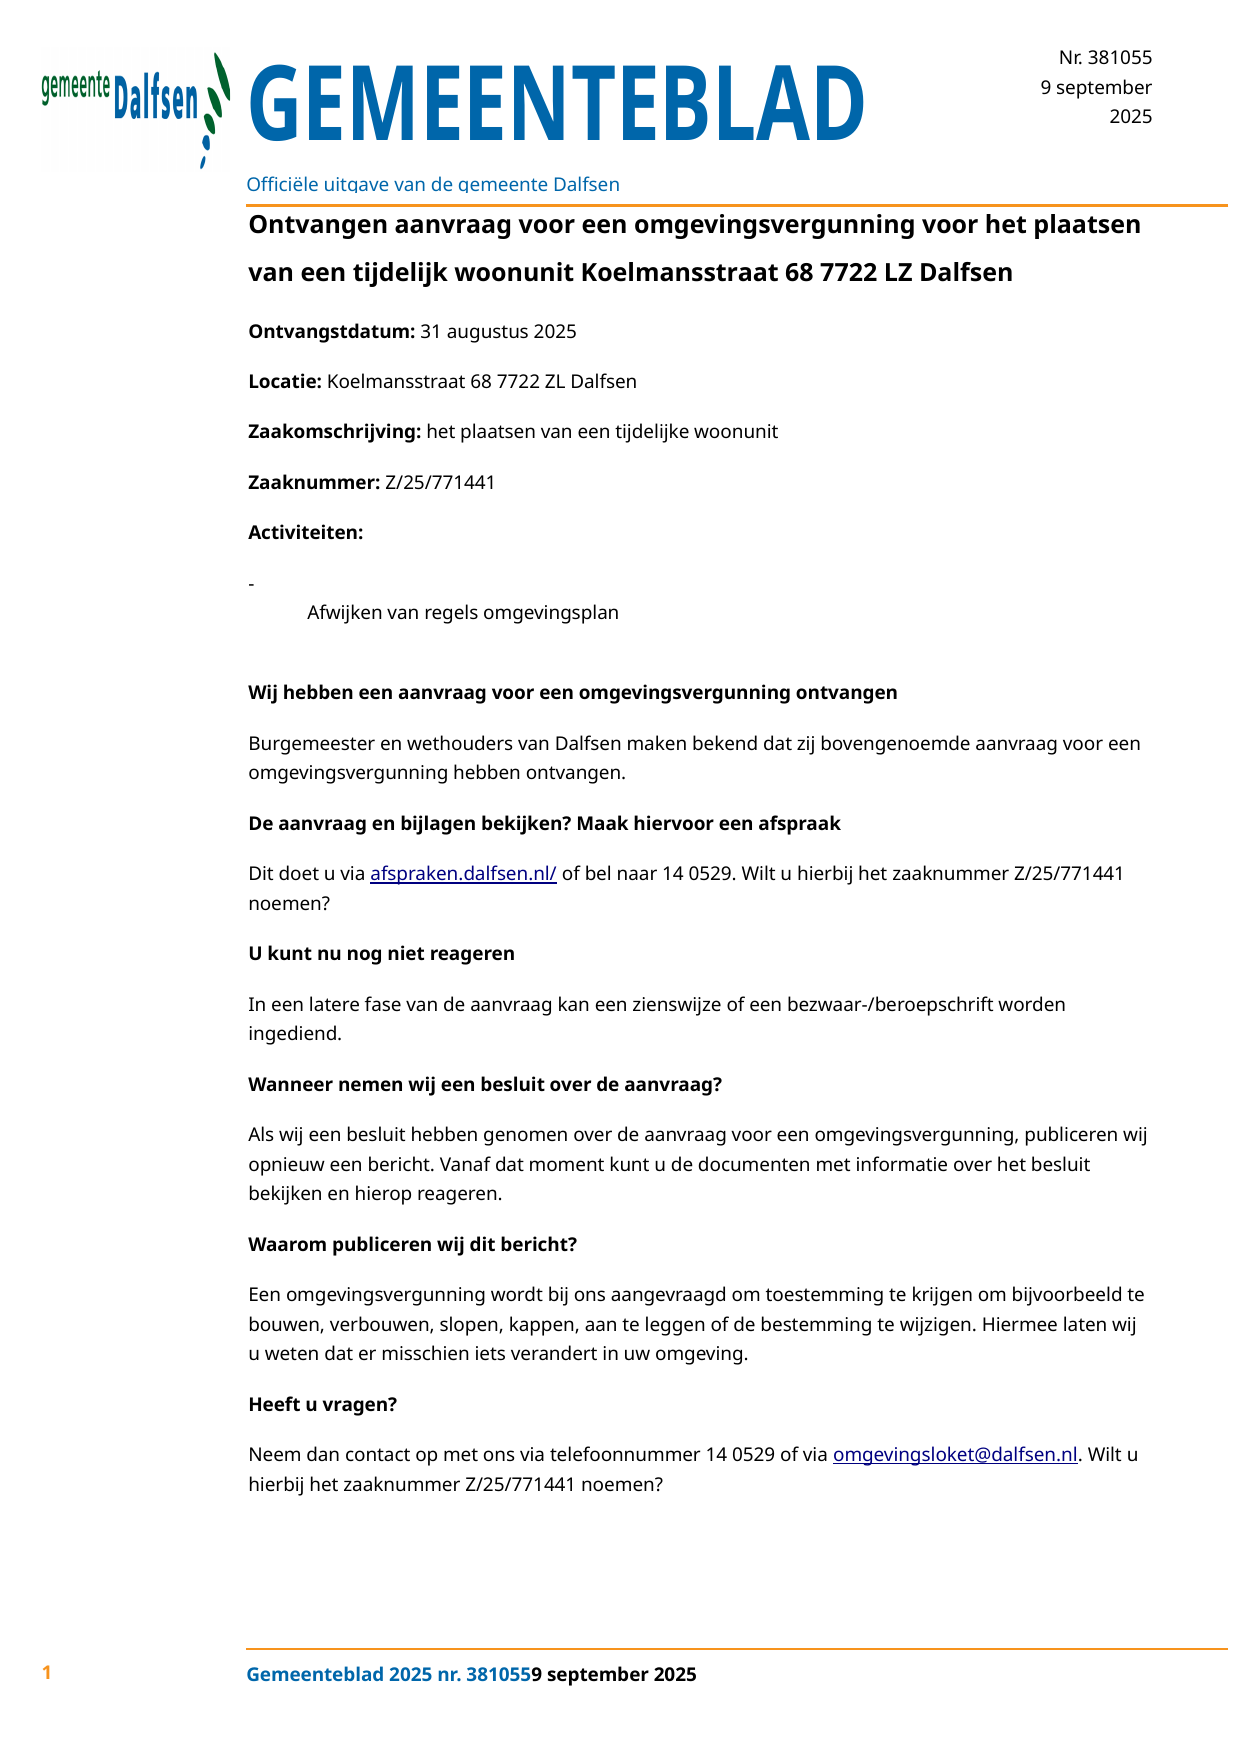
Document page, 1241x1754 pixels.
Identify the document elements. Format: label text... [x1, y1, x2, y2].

text Waarom publiceren wij dit bericht? [248, 1231, 1152, 1257]
text In een latere fase van de aanvraag kan een zienswijze of een bezwaar-/beroepschrift worden ingediend. [248, 991, 1152, 1046]
text Wanneer nemen wij een besluit over de aanvraag? [248, 1071, 1152, 1097]
text U kunt nu nog niet reageren [248, 940, 1152, 966]
text Als wij een besluit hebben genomen over de aanvraag voor een omgevingsvergunning, publiceren wij opnieuw een bericht. Vanaf dat moment kunt u de documenten met informatie over het besluit bekijken en hierop reageren. [248, 1121, 1152, 1206]
text Een omgevingsvergunning wordt bij ons aangevraagd om toestemming te krijgen om bijvoorbeeld te bouwen, verbouwen, slopen, kappen, aan te leggen of de bestemming te wijzigen. Hiermee laten wij u weten dat er misschien iets verandert in uw omgeving. [248, 1281, 1152, 1366]
text Dit doet u via afspraken.dalfsen.nl/ of bel naar 14 0529. Wilt u hierbij het zaaknummer Z/25/771441 noemen? [248, 860, 1152, 916]
text Locatie: Koelmansstraat 68 7722 ZL Dalfsen [248, 368, 1152, 394]
text Wij hebben een aanvraag voor een omgevingsvergunning ontvangen [248, 679, 1152, 705]
list Afwijken van regels omgevingsplan [248, 599, 1152, 625]
text Ontvangstdatum: 31 augustus 2025 [248, 318, 1152, 344]
text Zaakomschrijving: het plaatsen van een tijdelijke woonunit [248, 419, 1152, 444]
text Neem dan contact op met ons via telefoonnummer 14 0529 of via omgevingsloket@dalfsen.nl. Wilt u hierbij het zaaknummer Z/25/771441 noemen? [248, 1441, 1152, 1497]
text Heeft u vragen? [248, 1391, 1152, 1417]
text Ontvangen aanvraag voor een omgevingsvergunning voor het plaatsen van een tijdelijk woonunit Koelmansstraat 68 7722 LZ Dalfsen [248, 207, 1152, 288]
text De aanvraag en bijlagen bekijken? Maak hiervoor een afspraak [248, 810, 1152, 836]
text Zaaknummer: Z/25/771441 [248, 469, 1152, 495]
picture [41, 47, 231, 172]
text Burgemeester en wethouders van Dalfsen maken bekend dat zij bovengenoemde aanvraag voor een omgevingsvergunning hebben ontvangen. [248, 730, 1152, 785]
text Activiteiten: [248, 519, 1152, 545]
